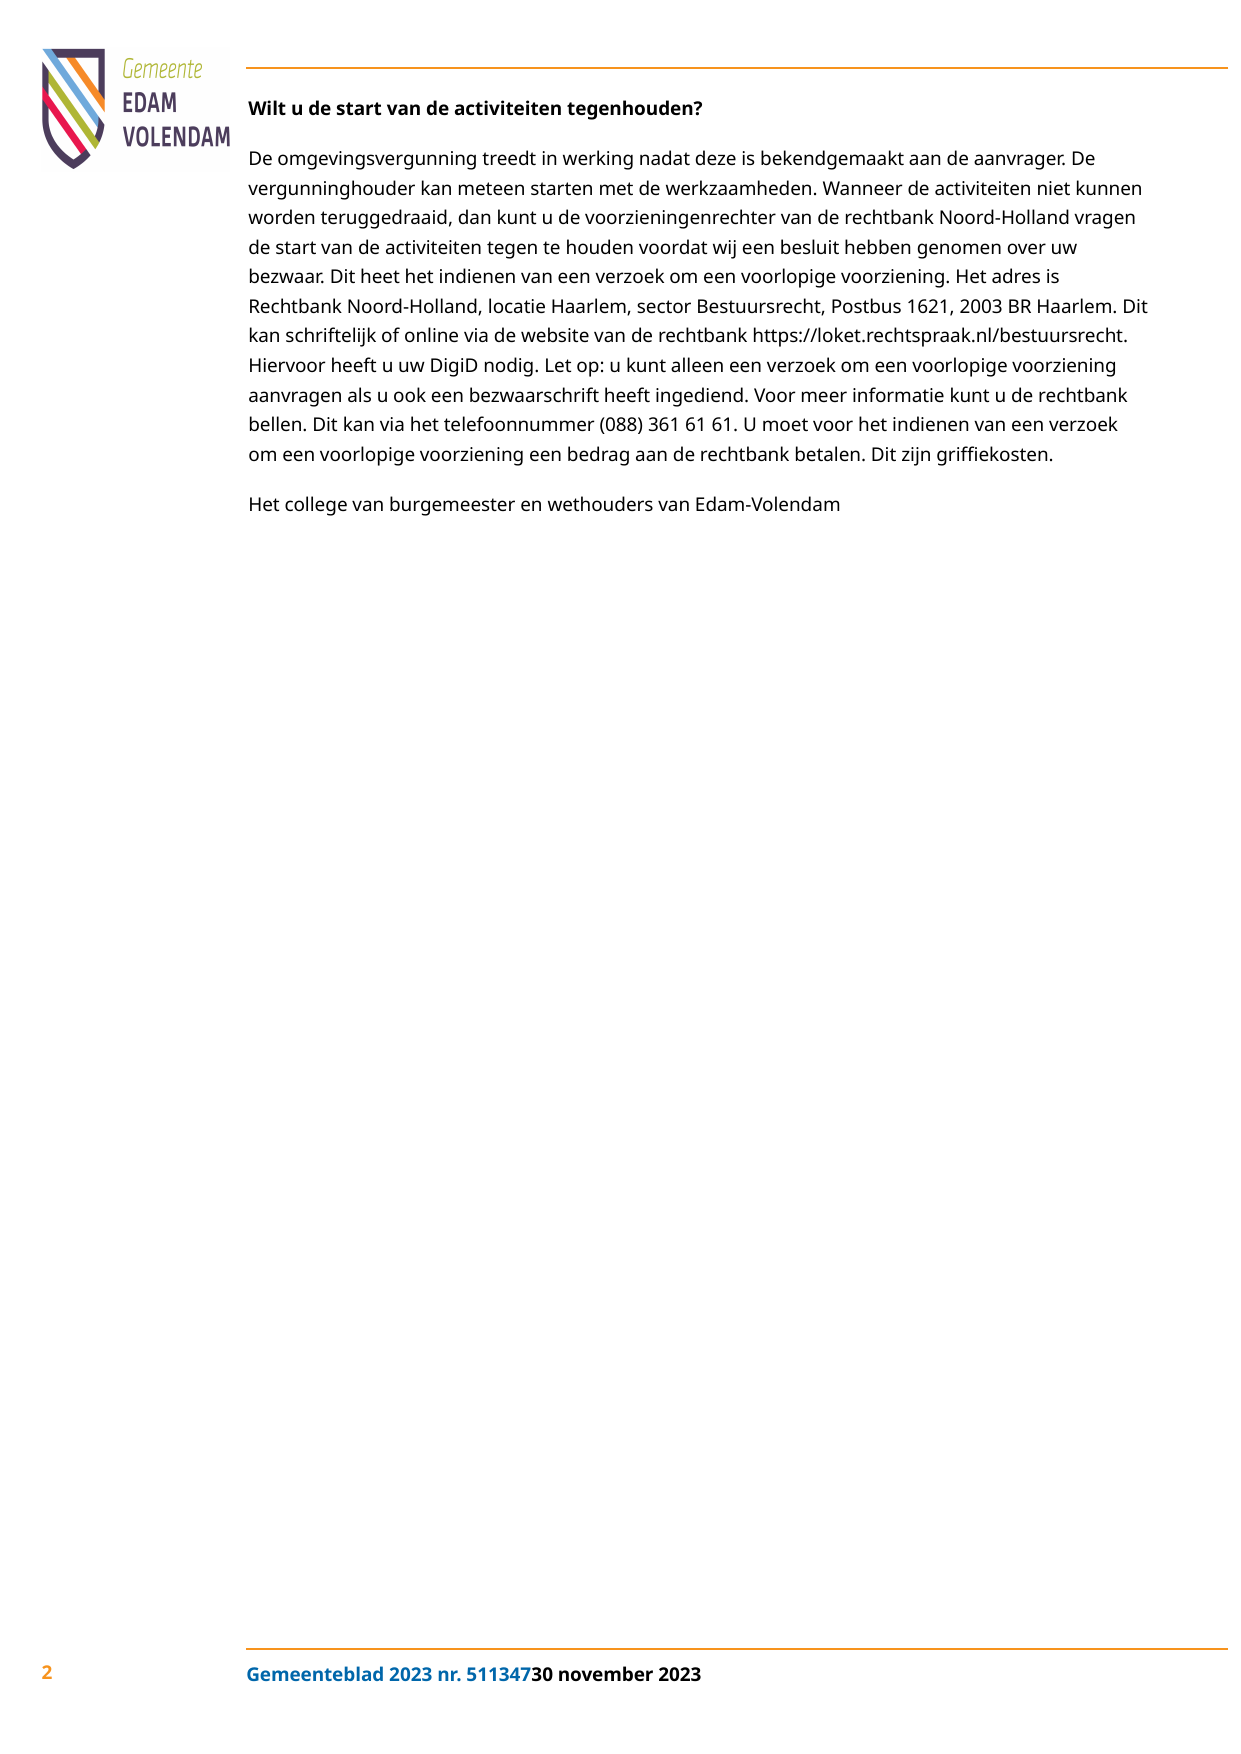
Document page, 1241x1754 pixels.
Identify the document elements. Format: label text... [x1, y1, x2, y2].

text Wilt u de start van de activiteiten tegenhouden? [248, 95, 1152, 121]
text De omgevingsvergunning treedt in werking nadat deze is bekendgemaakt aan de aanvrager. De vergunninghouder kan meteen starten met de werkzaamheden. Wanneer de activiteiten niet kunnen worden teruggedraaid, dan kunt u de voorzieningenrechter van de rechtbank Noord-Holland vragen de start van de activiteiten tegen te houden voordat wij een besluit hebben genomen over uw bezwaar. Dit heet het indienen van een verzoek om een voorlopige voorziening. Het adres is Rechtbank Noord-Holland, locatie Haarlem, sector Bestuursrecht, Postbus 1621, 2003 BR Haarlem. Dit kan schriftelijk of online via de website van de rechtbank https://loket.rechtspraak.nl/bestuursrecht. Hiervoor heeft u uw DigiD nodig. Let op: u kunt alleen een verzoek om een voorlopige voorziening aanvragen als u ook een bezwaarschrift heeft ingediend. Voor meer informatie kunt u de rechtbank bellen. Dit kan via het telefoonnummer (088) 361 61 61. U moet voor het indienen van een verzoek om een voorlopige voorziening een bedrag aan de rechtbank betalen. Dit zijn griffiekosten. [248, 145, 1152, 467]
picture [41, 47, 231, 172]
text Het college van burgemeester en wethouders van Edam-Volendam [248, 491, 1152, 517]
